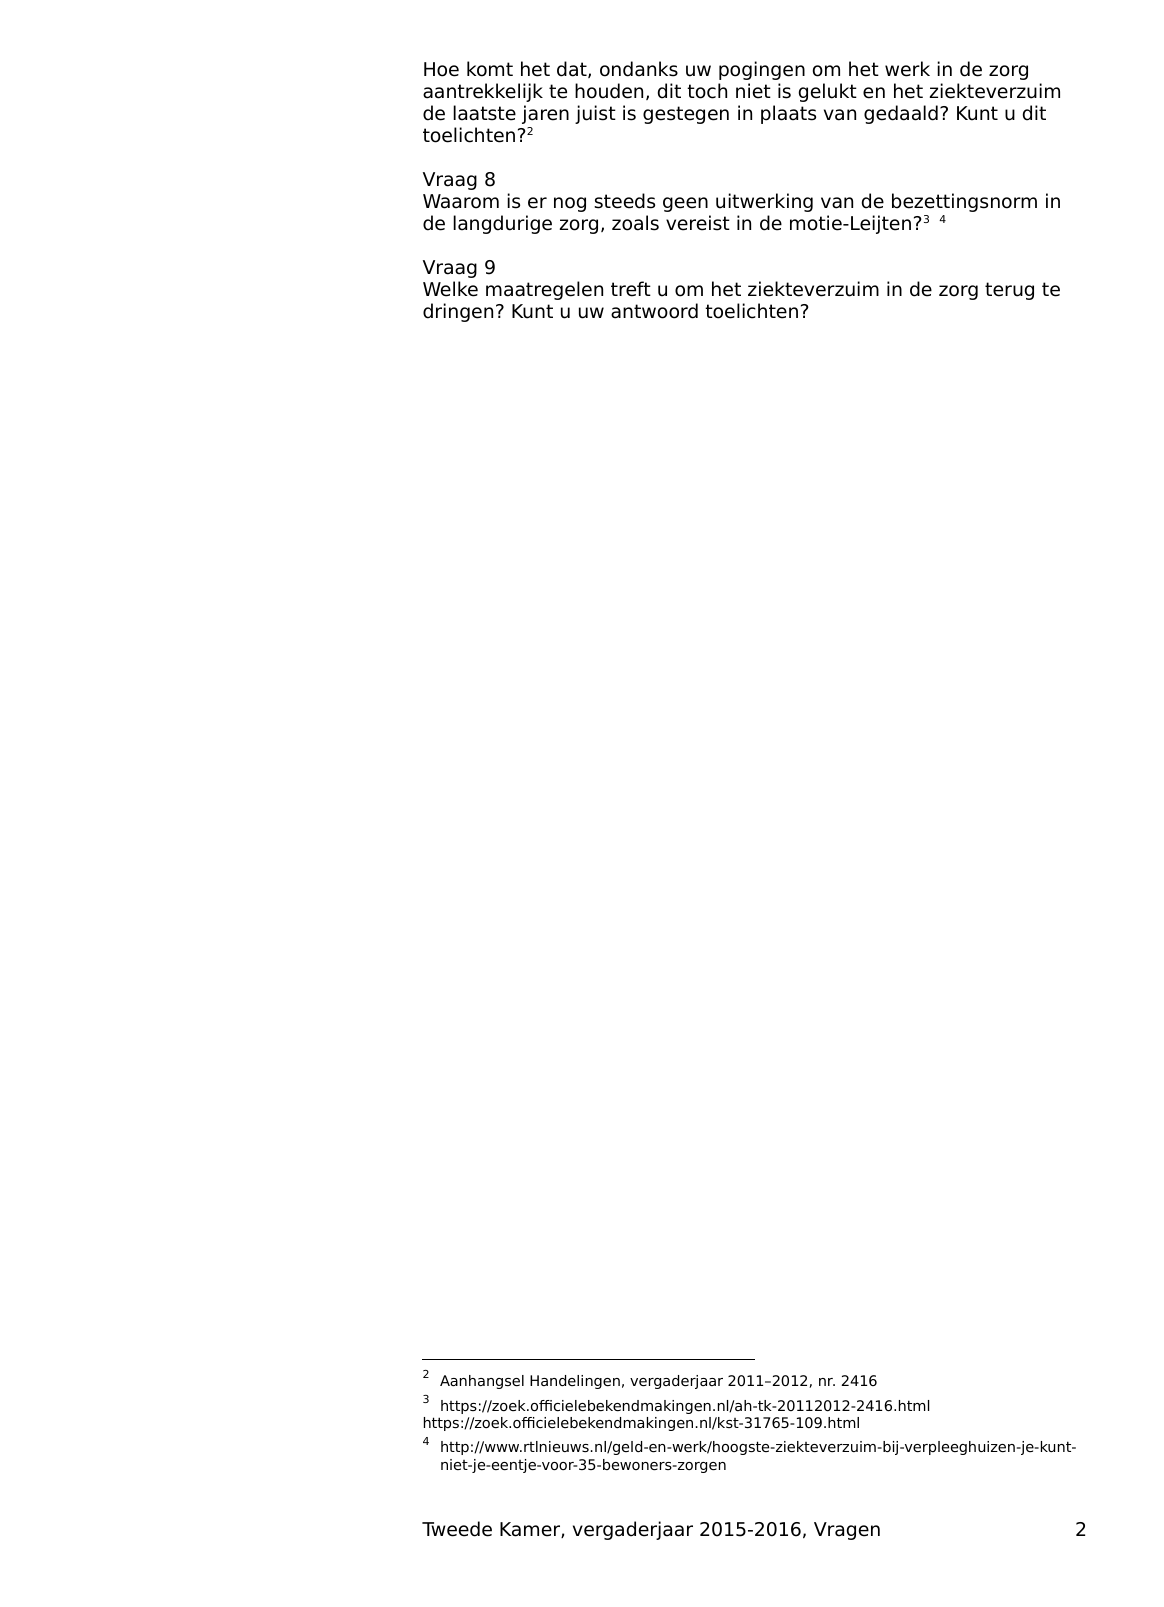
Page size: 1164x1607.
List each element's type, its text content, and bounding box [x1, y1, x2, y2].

text Aanhangsel Handelingen, vergaderjaar 2011–2012, nr. 2416 [422, 1368, 1087, 1391]
text https://zoek.officielebekendmakingen.nl/ah-tk-20112012-2416.html [422, 1393, 1087, 1416]
text Waarom is er nog steeds geen uitwerking van de bezettingsnorm in de langdurige zorg, zoals vereist in de motie-Leijten? [422, 191, 1087, 235]
text Vraag 8 [422, 169, 1087, 191]
text http://www.rtlnieuws.nl/geld-en-werk/hoogste-ziekteverzuim-bij-verpleeghuizen-je-kunt-niet-je-eentje-voor-35-bewoners-zorgen [422, 1435, 1087, 1474]
text Welke maatregelen treft u om het ziekteverzuim in de zorg terug te dringen? Kunt u uw antwoord toelichten? [422, 279, 1087, 323]
text Vraag 9 [422, 257, 1087, 279]
text https://zoek.officielebekendmakingen.nl/kst-31765-109.html [422, 1416, 1087, 1432]
text Hoe komt het dat, ondanks uw pogingen om het werk in de zorg aantrekkelijk te houden, dit toch niet is gelukt en het ziekteverzuim de laatste jaren juist is gestegen in plaats van gedaald? Kunt u dit toelichten? [422, 59, 1087, 147]
